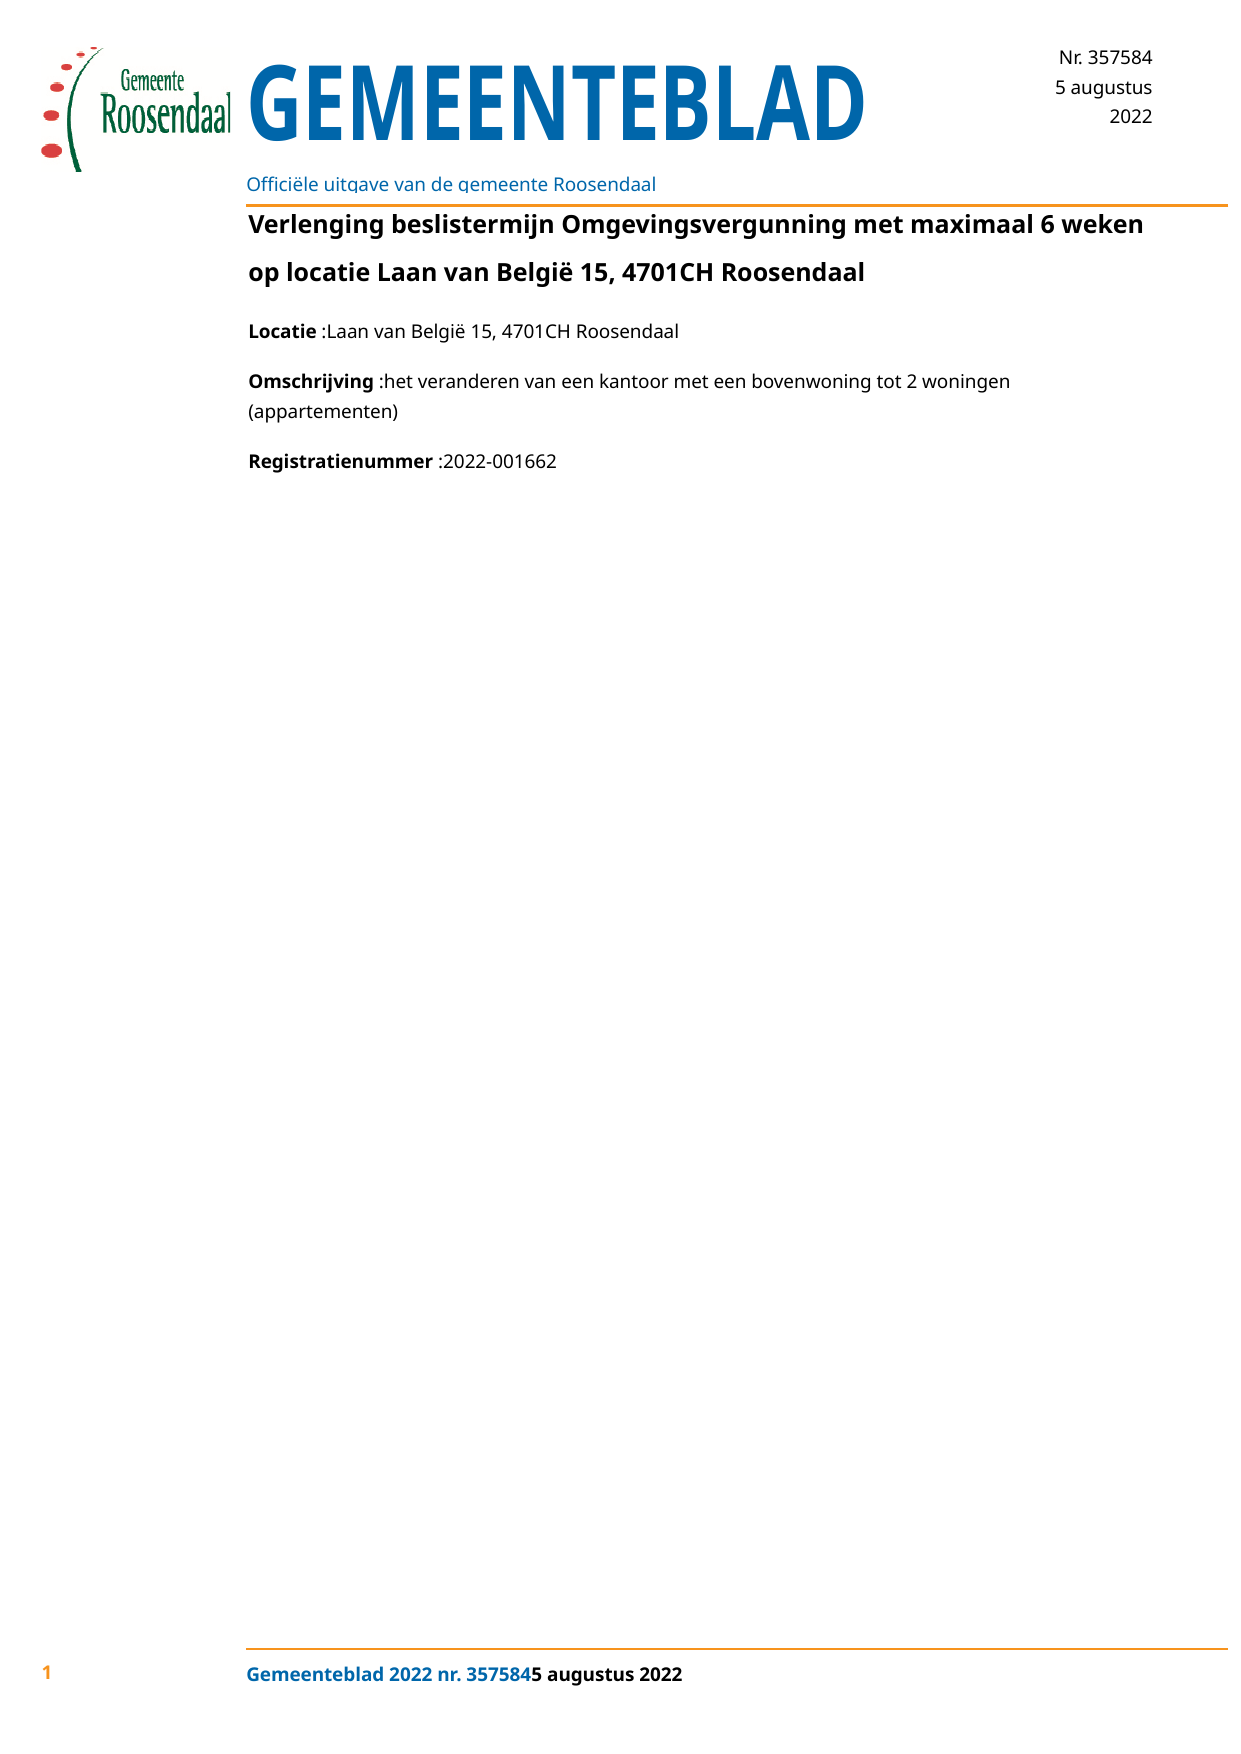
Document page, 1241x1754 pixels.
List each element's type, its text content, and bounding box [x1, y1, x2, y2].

text Verlenging beslistermijn Omgevingsvergunning met maximaal 6 weken op locatie Laan van België 15, 4701CH Roosendaal [248, 207, 1152, 288]
text Locatie :Laan van België 15, 4701CH Roosendaal [248, 318, 1152, 344]
text Omschrijving :het veranderen van een kantoor met een bovenwoning tot 2 woningen (appartementen) [248, 368, 1152, 424]
picture [41, 47, 231, 172]
text Registratienummer :2022-001662 [248, 448, 1152, 474]
